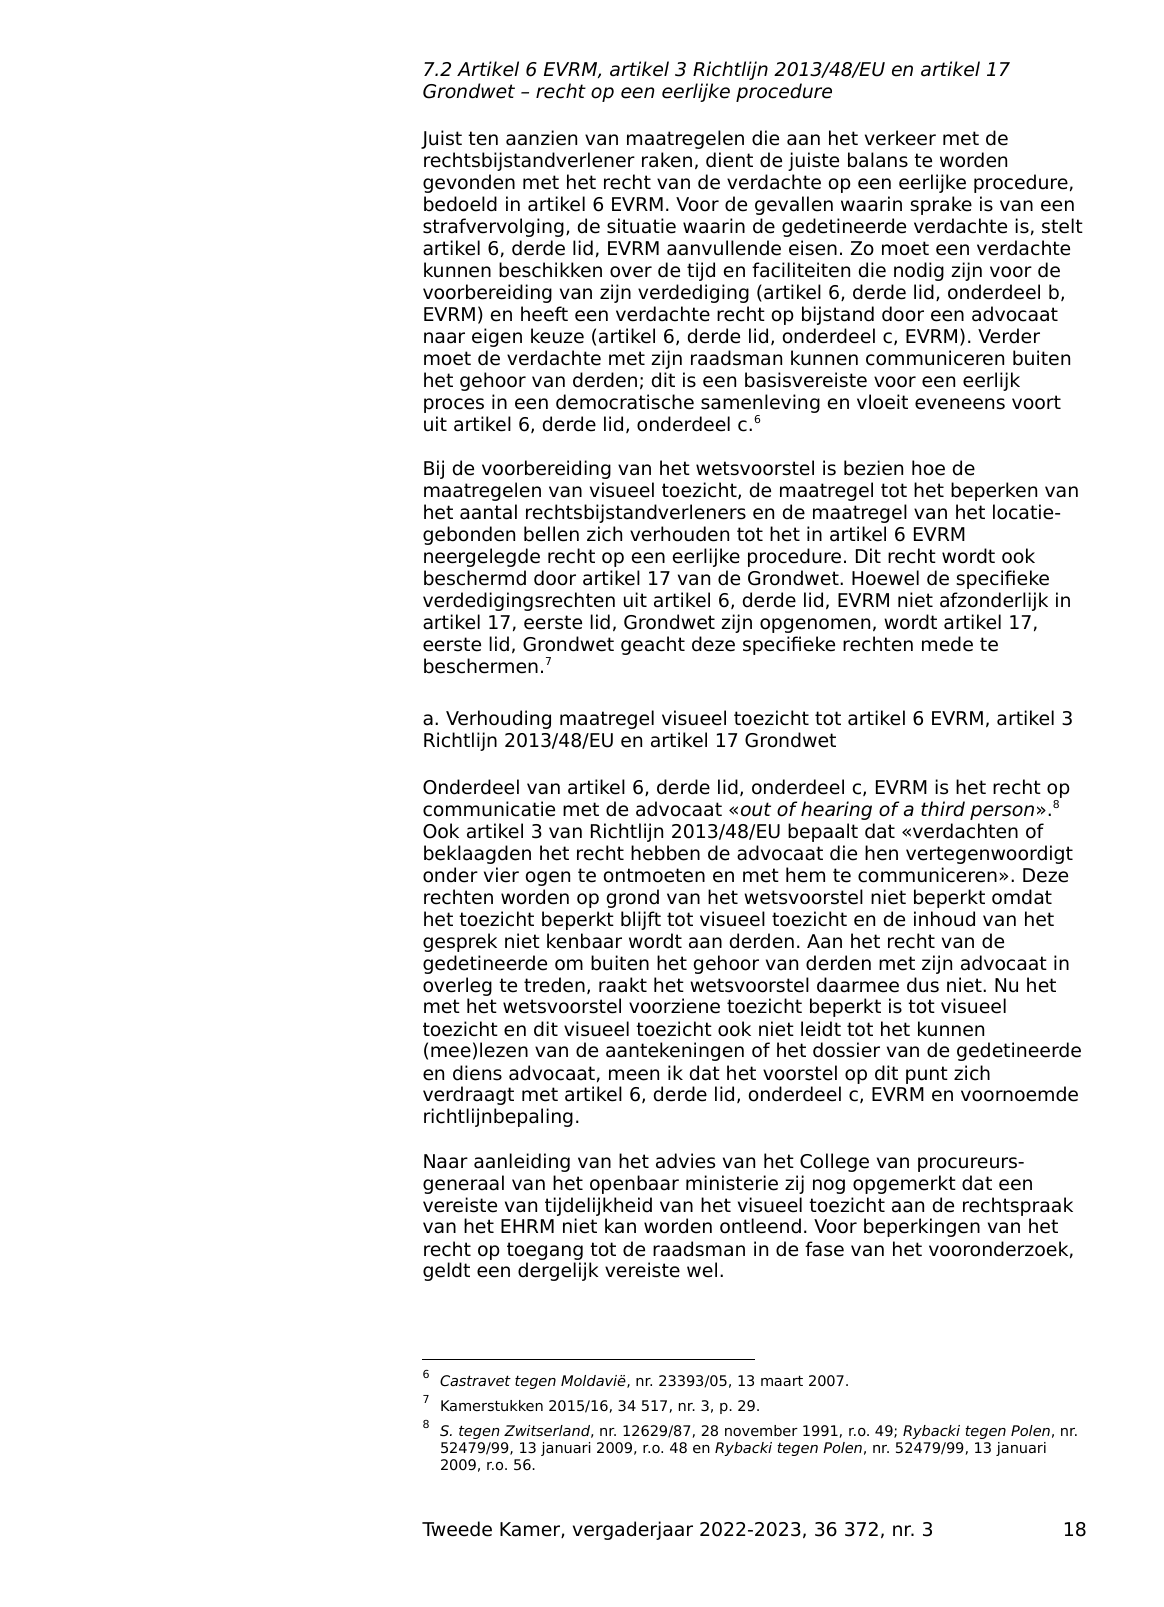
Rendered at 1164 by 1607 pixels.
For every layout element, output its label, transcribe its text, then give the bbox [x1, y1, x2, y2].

text Bij de voorbereiding van het wetsvoorstel is bezien hoe de maatregelen van visueel toezicht, de maatregel tot het beperken van het aantal rechtsbijstandverleners en de maatregel van het locatie-gebonden bellen zich verhouden tot het in artikel 6 EVRM neergelegde recht op een eerlijke procedure. Dit recht wordt ook beschermd door artikel 17 van de Grondwet. Hoewel de specifieke verdedigingsrechten uit artikel 6, derde lid, EVRM niet afzonderlijk in artikel 17, eerste lid, Grondwet zijn opgenomen, wordt artikel 17, eerste lid, Grondwet geacht deze specifieke rechten mede te beschermen. [422, 458, 1087, 678]
text Juist ten aanzien van maatregelen die aan het verkeer met de rechtsbijstandverlener raken, dient de juiste balans te worden gevonden met het recht van de verdachte op een eerlijke procedure, bedoeld in artikel 6 EVRM. Voor de gevallen waarin sprake is van een strafvervolging, de situatie waarin de gedetineerde verdachte is, stelt artikel 6, derde lid, EVRM aanvullende eisen. Zo moet een verdachte kunnen beschikken over de tijd en faciliteiten die nodig zijn voor de voorbereiding van zijn verdediging (artikel 6, derde lid, onderdeel b, EVRM) en heeft een verdachte recht op bijstand door een advocaat naar eigen keuze (artikel 6, derde lid, onderdeel c, EVRM). Verder moet de verdachte met zijn raadsman kunnen communiceren buiten het gehoor van derden; dit is een basisvereiste voor een eerlijk proces in een democratische samenleving en vloeit eveneens voort uit artikel 6, derde lid, onderdeel c. [422, 128, 1087, 436]
text Onderdeel van artikel 6, derde lid, onderdeel c, EVRM is het recht op communicatie met de advocaat «out of hearing of a third person». Ook artikel 3 van Richtlijn 2013/48/EU bepaalt dat «verdachten of beklaagden het recht hebben de advocaat die hen vertegenwoordigt onder vier ogen te ontmoeten en met hem te communiceren». Deze rechten worden op grond van het wetsvoorstel niet beperkt omdat het toezicht beperkt blijft tot visueel toezicht en de inhoud van het gesprek niet kenbaar wordt aan derden. Aan het recht van de gedetineerde om buiten het gehoor van derden met zijn advocaat in overleg te treden, raakt het wetsvoorstel daarmee dus niet. Nu het met het wetsvoorstel voorziene toezicht beperkt is tot visueel toezicht en dit visueel toezicht ook niet leidt tot het kunnen (mee)lezen van de aantekeningen of het dossier van de gedetineerde en diens advocaat, meen ik dat het voorstel op dit punt zich verdraagt met artikel 6, derde lid, onderdeel c, EVRM en voornoemde richtlijnbepaling. [422, 777, 1087, 1128]
subtitle 7.2 Artikel 6 EVRM, artikel 3 Richtlijn 2013/48/EU en artikel 17 Grondwet – recht op een eerlijke procedure [422, 59, 1087, 103]
text Kamerstukken 2015/16, 34 517, nr. 3, p. 29. [422, 1393, 1087, 1416]
text S. tegen Zwitserland, nr. 12629/87, 28 november 1991, r.o. 49; Rybacki tegen Polen, nr. 52479/99, 13 januari 2009, r.o. 48 en Rybacki tegen Polen, nr. 52479/99, 13 januari 2009, r.o. 56. [422, 1418, 1087, 1474]
subtitle a. Verhouding maatregel visueel toezicht tot artikel 6 EVRM, artikel 3 Richtlijn 2013/48/EU en artikel 17 Grondwet [422, 708, 1087, 752]
text Naar aanleiding van het advies van het College van procureurs-generaal van het openbaar ministerie zij nog opgemerkt dat een vereiste van tijdelijkheid van het visueel toezicht aan de rechtspraak van het EHRM niet kan worden ontleend. Voor beperkingen van het recht op toegang tot de raadsman in de fase van het vooronderzoek, geldt een dergelijk vereiste wel. [422, 1151, 1087, 1282]
text Castravet tegen Moldavië, nr. 23393/05, 13 maart 2007. [422, 1368, 1087, 1391]
